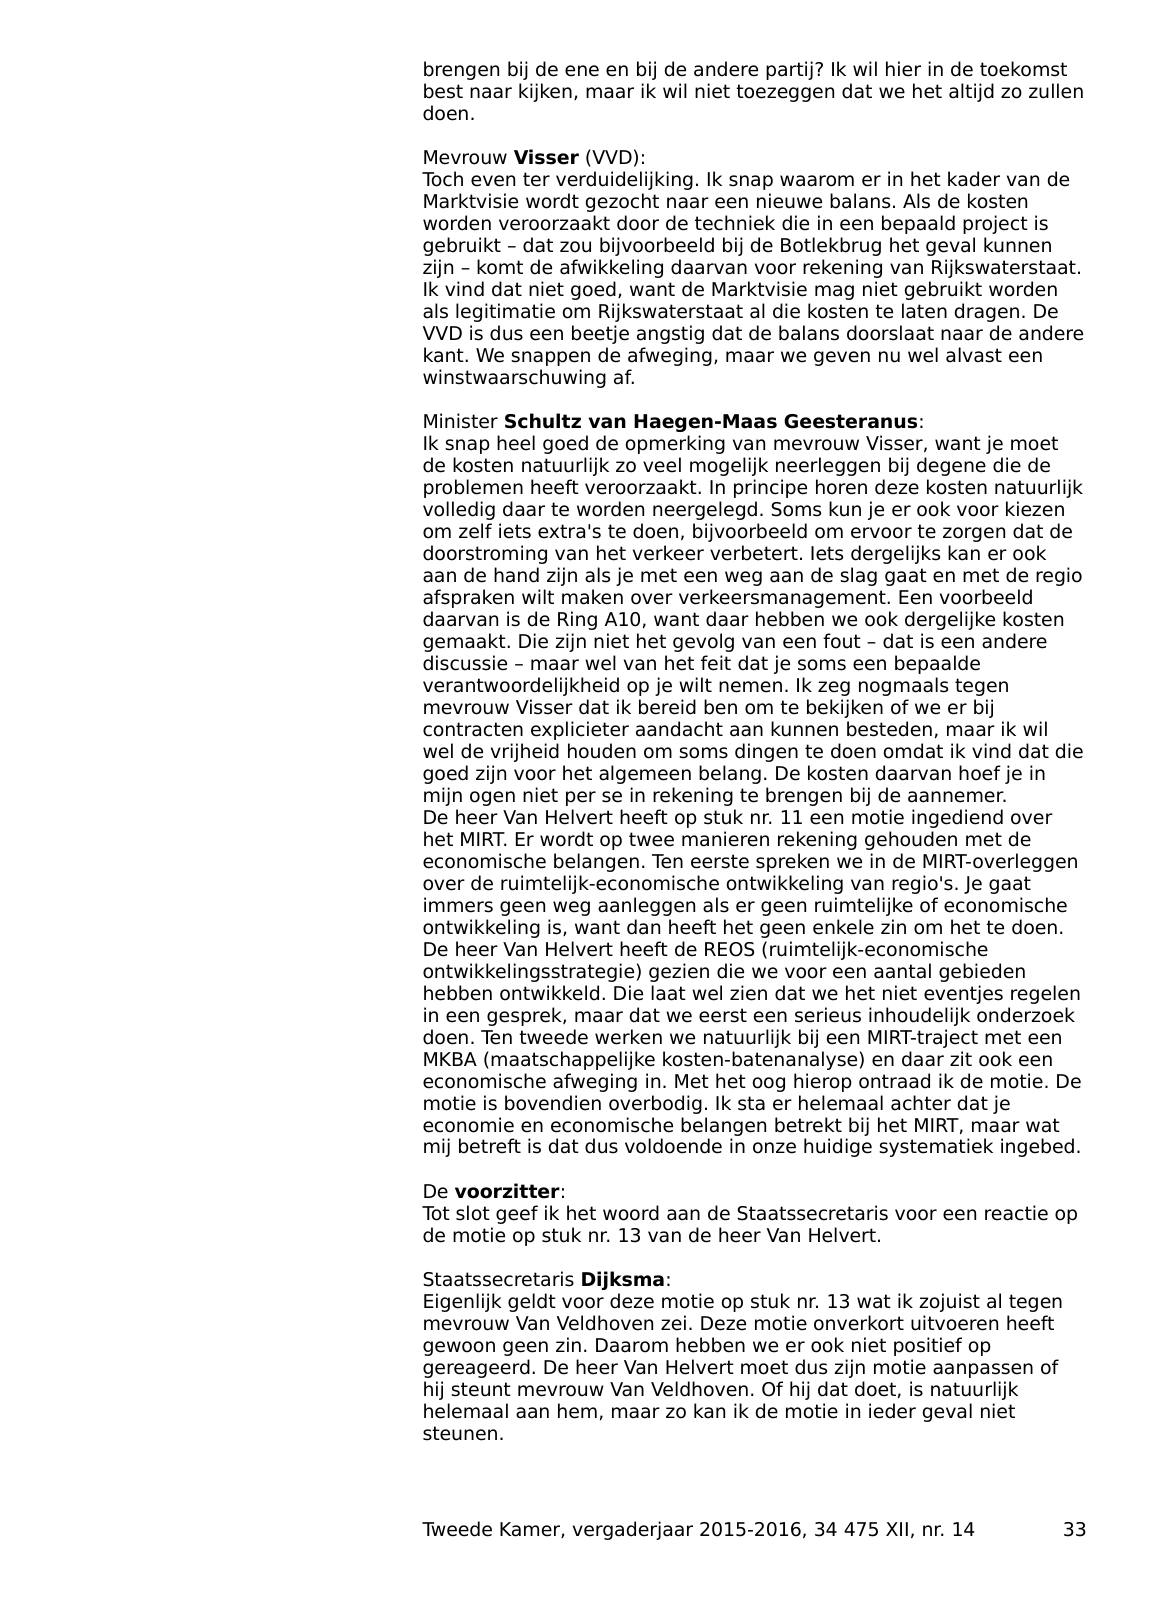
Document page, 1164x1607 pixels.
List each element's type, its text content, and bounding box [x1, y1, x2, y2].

text Toch even ter verduidelijking. Ik snap waarom er in het kader van de Marktvisie wordt gezocht naar een nieuwe balans. Als de kosten worden veroorzaakt door de techniek die in een bepaald project is gebruikt – dat zou bijvoorbeeld bij de Botlekbrug het geval kunnen zijn – komt de afwikkeling daarvan voor rekening van Rijkswaterstaat. Ik vind dat niet goed, want de Marktvisie mag niet gebruikt worden als legitimatie om Rijkswaterstaat al die kosten te laten dragen. De VVD is dus een beetje angstig dat de balans doorslaat naar de andere kant. We snappen de afweging, maar we geven nu wel alvast een winstwaarschuwing af. [422, 169, 1087, 389]
text De heer Van Helvert heeft op stuk nr. 11 een motie ingediend over het MIRT. Er wordt op twee manieren rekening gehouden met de economische belangen. Ten eerste spreken we in de MIRT-overleggen over de ruimtelijk-economische ontwikkeling van regio's. Je gaat immers geen weg aanleggen als er geen ruimtelijke of economische ontwikkeling is, want dan heeft het geen enkele zin om het te doen. De heer Van Helvert heeft de REOS (ruimtelijk-economische ontwikkelingsstrategie) gezien die we voor een aantal gebieden hebben ontwikkeld. Die laat wel zien dat we het niet eventjes regelen in een gesprek, maar dat we eerst een serieus inhoudelijk onderzoek doen. Ten tweede werken we natuurlijk bij een MIRT-traject met een MKBA (maatschappelijke kosten-batenanalyse) en daar zit ook een economische afweging in. Met het oog hierop ontraad ik de motie. De motie is bovendien overbodig. Ik sta er helemaal achter dat je economie en economische belangen betrekt bij het MIRT, maar wat mij betreft is dat dus voldoende in onze huidige systematiek ingebed. [422, 807, 1087, 1158]
text Tot slot geef ik het woord aan de Staatssecretaris voor een reactie op de motie op stuk nr. 13 van de heer Van Helvert. [422, 1203, 1087, 1247]
text Staatssecretaris Dijksma: [422, 1269, 1087, 1291]
text Mevrouw Visser (VVD): [422, 147, 1087, 169]
text De voorzitter: [422, 1181, 1087, 1203]
text Minister Schultz van Haegen-Maas Geesteranus: [422, 411, 1087, 433]
text Ik snap heel goed de opmerking van mevrouw Visser, want je moet de kosten natuurlijk zo veel mogelijk neerleggen bij degene die de problemen heeft veroorzaakt. In principe horen deze kosten natuurlijk volledig daar te worden neergelegd. Soms kun je er ook voor kiezen om zelf iets extra's te doen, bijvoorbeeld om ervoor te zorgen dat de doorstroming van het verkeer verbetert. Iets dergelijks kan er ook aan de hand zijn als je met een weg aan de slag gaat en met de regio afspraken wilt maken over verkeersmanagement. Een voorbeeld daarvan is de Ring A10, want daar hebben we ook dergelijke kosten gemaakt. Die zijn niet het gevolg van een fout – dat is een andere discussie – maar wel van het feit dat je soms een bepaalde verantwoordelijkheid op je wilt nemen. Ik zeg nogmaals tegen mevrouw Visser dat ik bereid ben om te bekijken of we er bij contracten explicieter aandacht aan kunnen besteden, maar ik wil wel de vrijheid houden om soms dingen te doen omdat ik vind dat die goed zijn voor het algemeen belang. De kosten daarvan hoef je in mijn ogen niet per se in rekening te brengen bij de aannemer. [422, 433, 1087, 807]
text Eigenlijk geldt voor deze motie op stuk nr. 13 wat ik zojuist al tegen mevrouw Van Veldhoven zei. Deze motie onverkort uitvoeren heeft gewoon geen zin. Daarom hebben we er ook niet positief op gereageerd. De heer Van Helvert moet dus zijn motie aanpassen of hij steunt mevrouw Van Veldhoven. Of hij dat doet, is natuurlijk helemaal aan hem, maar zo kan ik de motie in ieder geval niet steunen. [422, 1291, 1087, 1444]
text brengen bij de ene en bij de andere partij? Ik wil hier in de toekomst best naar kijken, maar ik wil niet toezeggen dat we het altijd zo zullen doen. [422, 59, 1087, 125]
